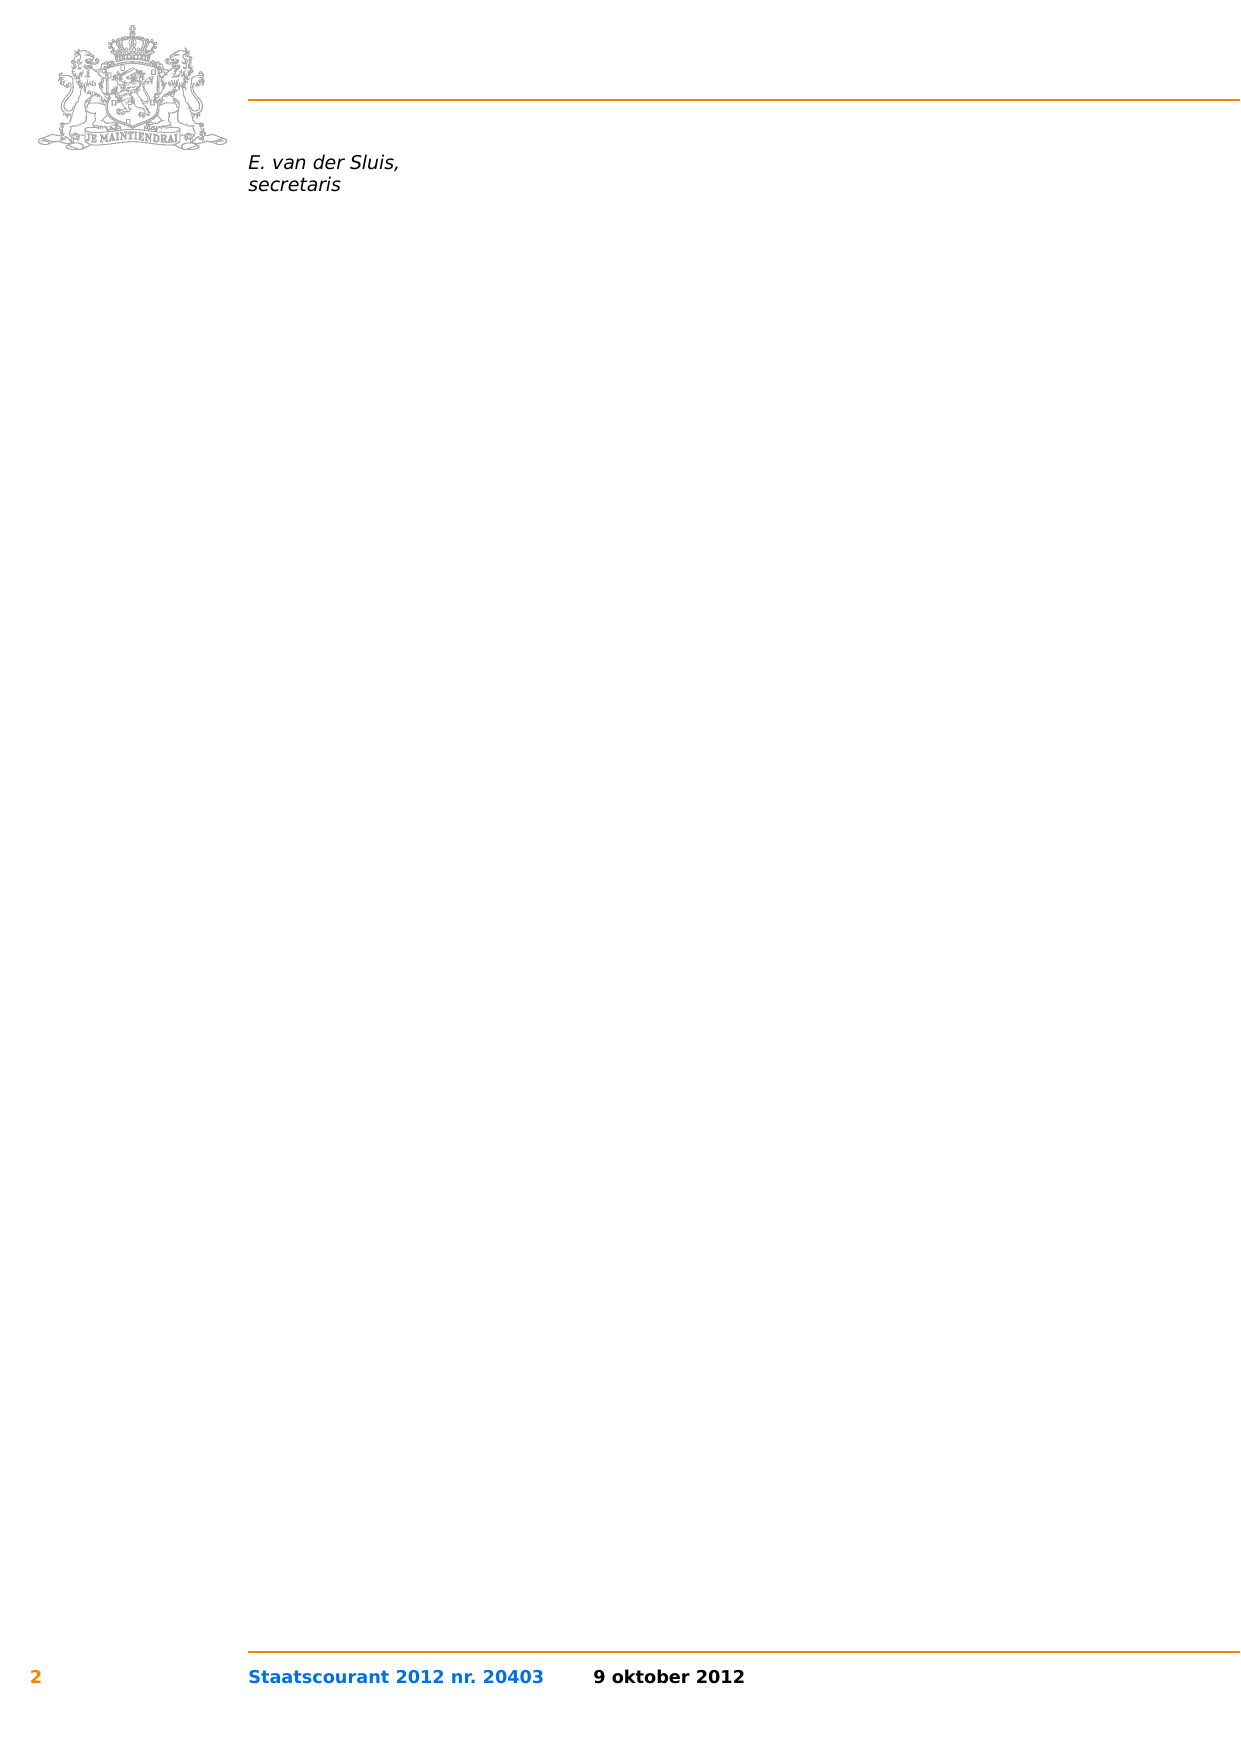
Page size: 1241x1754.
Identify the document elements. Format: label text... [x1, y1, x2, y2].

picture [38, 25, 227, 150]
text E. van der Sluis, secretaris [248, 130, 1163, 196]
